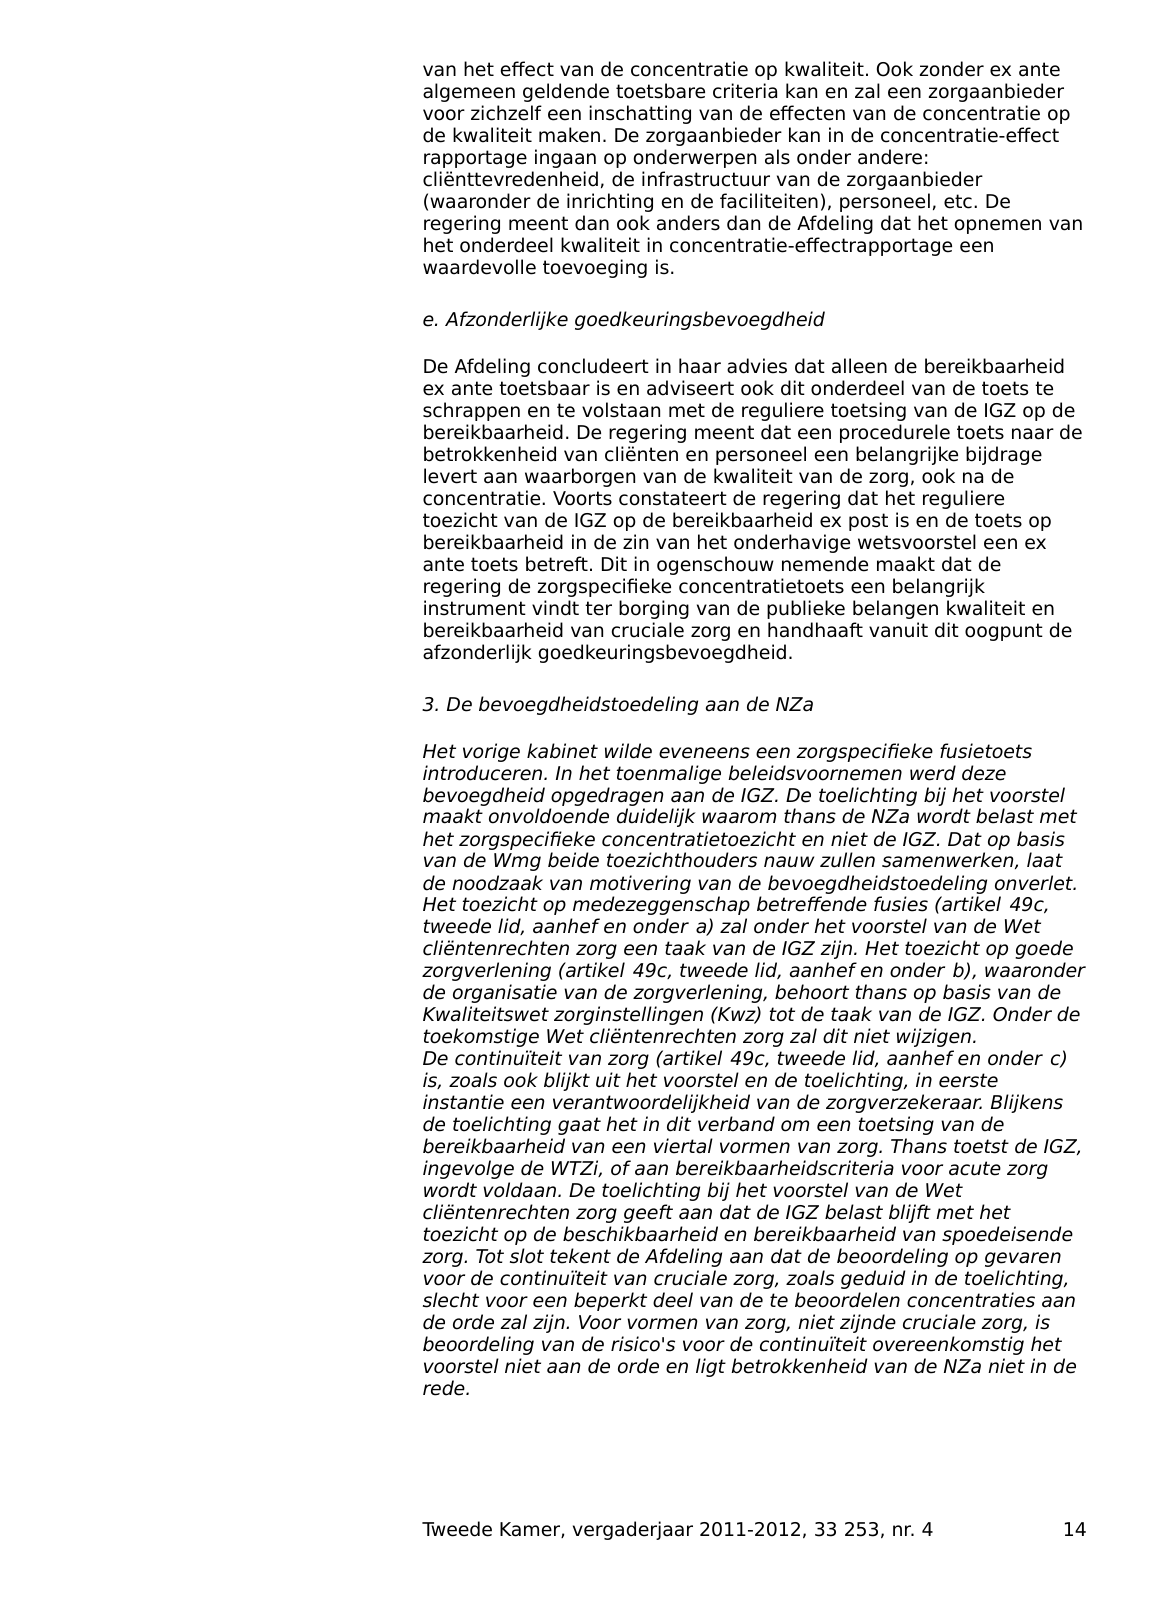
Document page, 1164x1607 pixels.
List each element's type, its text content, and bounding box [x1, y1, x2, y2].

text De Afdeling concludeert in haar advies dat alleen de bereikbaarheid ex ante toetsbaar is en adviseert ook dit onderdeel van de toets te schrappen en te volstaan met de reguliere toetsing van de IGZ op de bereikbaarheid. De regering meent dat een procedurele toets naar de betrokkenheid van cliënten en personeel een belangrijke bijdrage levert aan waarborgen van de kwaliteit van de zorg, ook na de concentratie. Voorts constateert de regering dat het reguliere toezicht van de IGZ op de bereikbaarheid ex post is en de toets op bereikbaarheid in de zin van het onderhavige wetsvoorstel een ex ante toets betreft. Dit in ogenschouw nemende maakt dat de regering de zorgspecifieke concentratietoets een belangrijk instrument vindt ter borging van de publieke belangen kwaliteit en bereikbaarheid van cruciale zorg en handhaaft vanuit dit oogpunt de afzonderlijk goedkeuringsbevoegdheid. [422, 356, 1087, 663]
text De continuïteit van zorg (artikel 49c, tweede lid, aanhef en onder c) is, zoals ook blijkt uit het voorstel en de toelichting, in eerste instantie een verantwoordelijkheid van de zorgverzekeraar. Blijkens de toelichting gaat het in dit verband om een toetsing van de bereikbaarheid van een viertal vormen van zorg. Thans toetst de IGZ, ingevolge de WTZi, of aan bereikbaarheidscriteria voor acute zorg wordt voldaan. De toelichting bij het voorstel van de Wet cliëntenrechten zorg geeft aan dat de IGZ belast blijft met het toezicht op de beschikbaarheid en bereikbaarheid van spoedeisende zorg. Tot slot tekent de Afdeling aan dat de beoordeling op gevaren voor de continuïteit van cruciale zorg, zoals geduid in de toelichting, slecht voor een beperkt deel van de te beoordelen concentraties aan de orde zal zijn. Voor vormen van zorg, niet zijnde cruciale zorg, is beoordeling van de risico's voor de continuïteit overeenkomstig het voorstel niet aan de orde en ligt betrokkenheid van de NZa niet in de rede. [422, 1048, 1087, 1400]
text Het vorige kabinet wilde eveneens een zorgspecifieke fusietoets introduceren. In het toenmalige beleidsvoornemen werd deze bevoegdheid opgedragen aan de IGZ. De toelichting bij het voorstel maakt onvoldoende duidelijk waarom thans de NZa wordt belast met het zorgspecifieke concentratietoezicht en niet de IGZ. Dat op basis van de Wmg beide toezichthouders nauw zullen samenwerken, laat de noodzaak van motivering van de bevoegdheidstoedeling onverlet. [422, 741, 1087, 894]
text van het effect van de concentratie op kwaliteit. Ook zonder ex ante algemeen geldende toetsbare criteria kan en zal een zorgaanbieder voor zichzelf een inschatting van de effecten van de concentratie op de kwaliteit maken. De zorgaanbieder kan in de concentratie-effect rapportage ingaan op onderwerpen als onder andere: cliënttevredenheid, de infrastructuur van de zorgaanbieder (waaronder de inrichting en de faciliteiten), personeel, etc. De regering meent dan ook anders dan de Afdeling dat het opnemen van het onderdeel kwaliteit in concentratie-effectrapportage een waardevolle toevoeging is. [422, 59, 1087, 279]
subtitle e. Afzonderlijke goedkeuringsbevoegdheid [422, 309, 1087, 331]
text Het toezicht op medezeggenschap betreffende fusies (artikel 49c, tweede lid, aanhef en onder a) zal onder het voorstel van de Wet cliëntenrechten zorg een taak van de IGZ zijn. Het toezicht op goede zorgverlening (artikel 49c, tweede lid, aanhef en onder b), waaronder de organisatie van de zorgverlening, behoort thans op basis van de Kwaliteitswet zorginstellingen (Kwz) tot de taak van de IGZ. Onder de toekomstige Wet cliëntenrechten zorg zal dit niet wijzigen. [422, 894, 1087, 1048]
subtitle 3. De bevoegdheidstoedeling aan de NZa [422, 693, 1087, 716]
